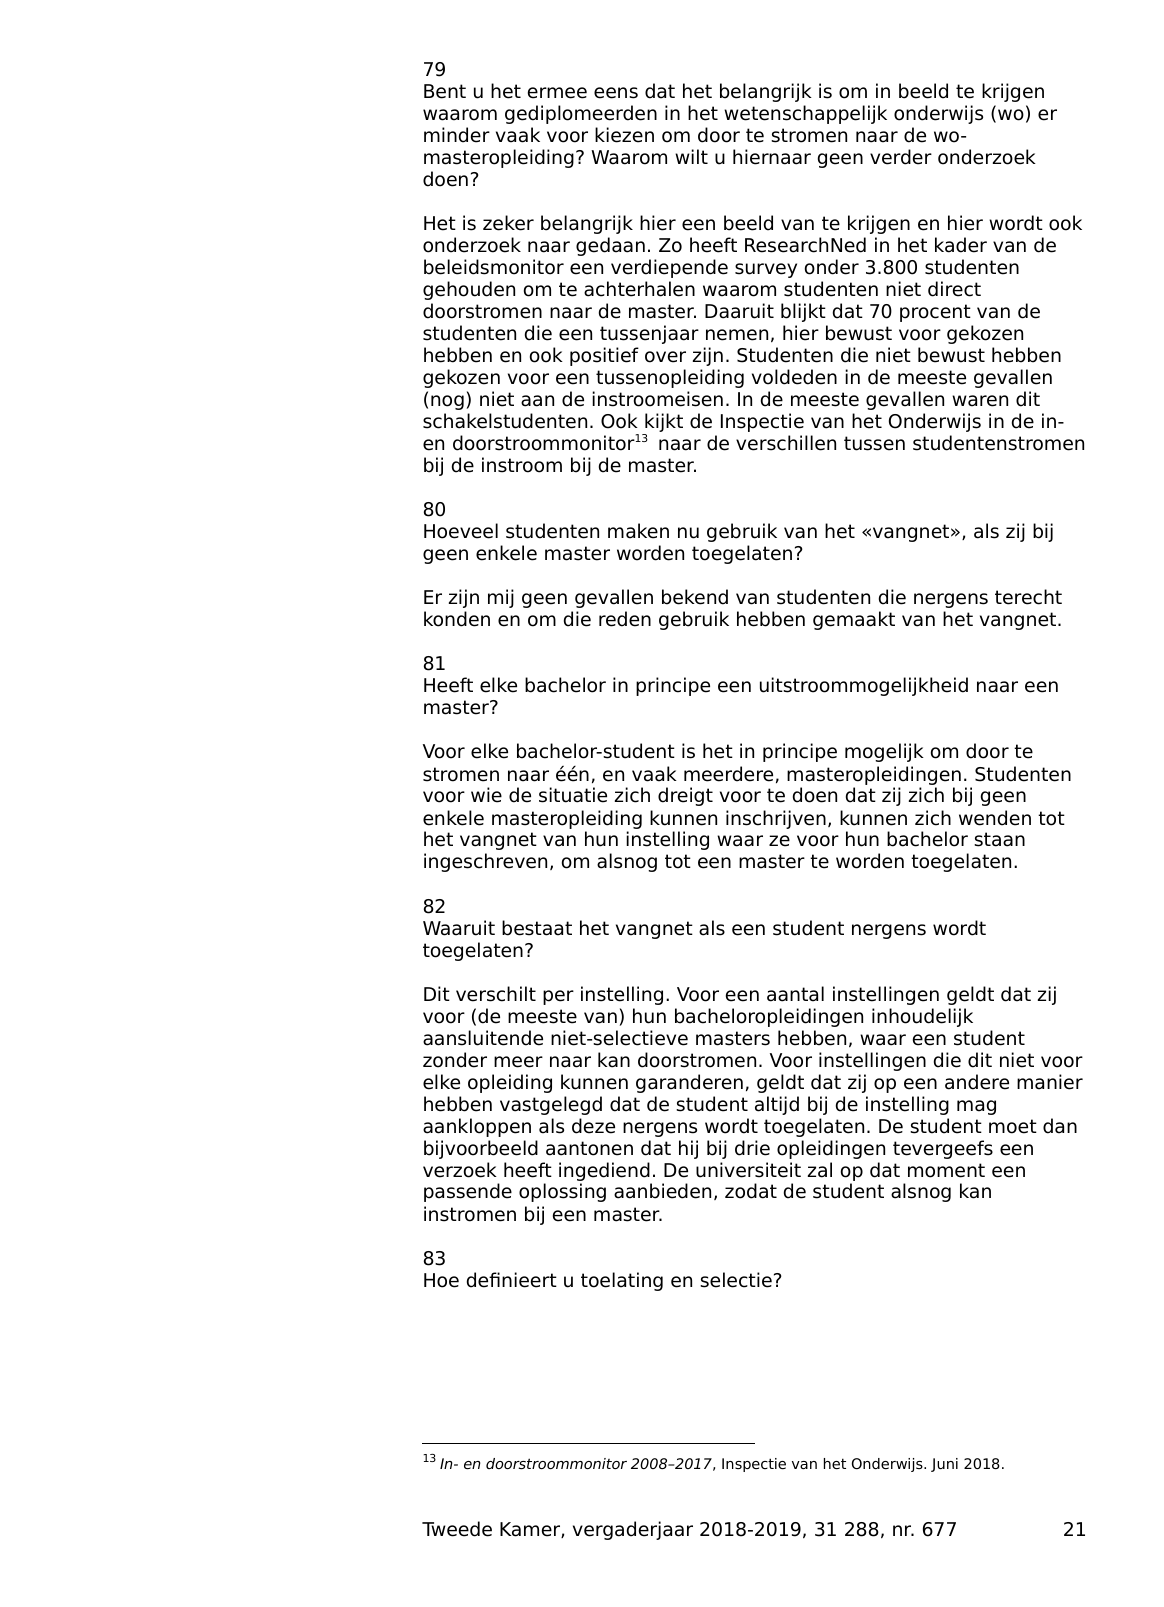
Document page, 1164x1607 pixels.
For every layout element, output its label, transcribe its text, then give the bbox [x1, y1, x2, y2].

text Hoeveel studenten maken nu gebruik van het «vangnet», als zij bij geen enkele master worden toegelaten? [422, 521, 1087, 565]
text Er zijn mij geen gevallen bekend van studenten die nergens terecht konden en om die reden gebruik hebben gemaakt van het vangnet. [422, 587, 1087, 631]
text Heeft elke bachelor in principe een uitstroommogelijkheid naar een master? [422, 675, 1087, 719]
text In- en doorstroommonitor 2008–2017, Inspectie van het Onderwijs. Juni 2018. [422, 1452, 1087, 1474]
text 83 [422, 1248, 1087, 1269]
text Het is zeker belangrijk hier een beeld van te krijgen en hier wordt ook onderzoek naar gedaan. Zo heeft ResearchNed in het kader van de beleidsmonitor een verdiepende survey onder 3.800 studenten gehouden om te achterhalen waarom studenten niet direct doorstromen naar de master. Daaruit blijkt dat 70 procent van de studenten die een tussenjaar nemen, hier bewust voor gekozen hebben en ook positief over zijn. Studenten die niet bewust hebben gekozen voor een tussenopleiding voldeden in de meeste gevallen (nog) niet aan de instroomeisen. In de meeste gevallen waren dit schakelstudenten. Ook kijkt de Inspectie van het Onderwijs in de in- en doorstroommonitor naar de verschillen tussen studentenstromen bij de instroom bij de master. [422, 213, 1087, 477]
text Dit verschilt per instelling. Voor een aantal instellingen geldt dat zij voor (de meeste van) hun bacheloropleidingen inhoudelijk aansluitende niet-selectieve masters hebben, waar een student zonder meer naar kan doorstromen. Voor instellingen die dit niet voor elke opleiding kunnen garanderen, geldt dat zij op een andere manier hebben vastgelegd dat de student altijd bij de instelling mag aankloppen als deze nergens wordt toegelaten. De student moet dan bijvoorbeeld aantonen dat hij bij drie opleidingen tevergeefs een verzoek heeft ingediend. De universiteit zal op dat moment een passende oplossing aanbieden, zodat de student alsnog kan instromen bij een master. [422, 984, 1087, 1225]
text 81 [422, 653, 1087, 675]
text 80 [422, 499, 1087, 521]
text 82 [422, 896, 1087, 917]
text Voor elke bachelor-student is het in principe mogelijk om door te stromen naar één, en vaak meerdere, masteropleidingen. Studenten voor wie de situatie zich dreigt voor te doen dat zij zich bij geen enkele masteropleiding kunnen inschrijven, kunnen zich wenden tot het vangnet van hun instelling waar ze voor hun bachelor staan ingeschreven, om alsnog tot een master te worden toegelaten. [422, 741, 1087, 873]
text Bent u het ermee eens dat het belangrijk is om in beeld te krijgen waarom gediplomeerden in het wetenschappelijk onderwijs (wo) er minder vaak voor kiezen om door te stromen naar de wo-masteropleiding? Waarom wilt u hiernaar geen verder onderzoek doen? [422, 81, 1087, 191]
text Hoe definieert u toelating en selectie? [422, 1269, 1087, 1292]
text 79 [422, 59, 1087, 81]
text Waaruit bestaat het vangnet als een student nergens wordt toegelaten? [422, 917, 1087, 961]
